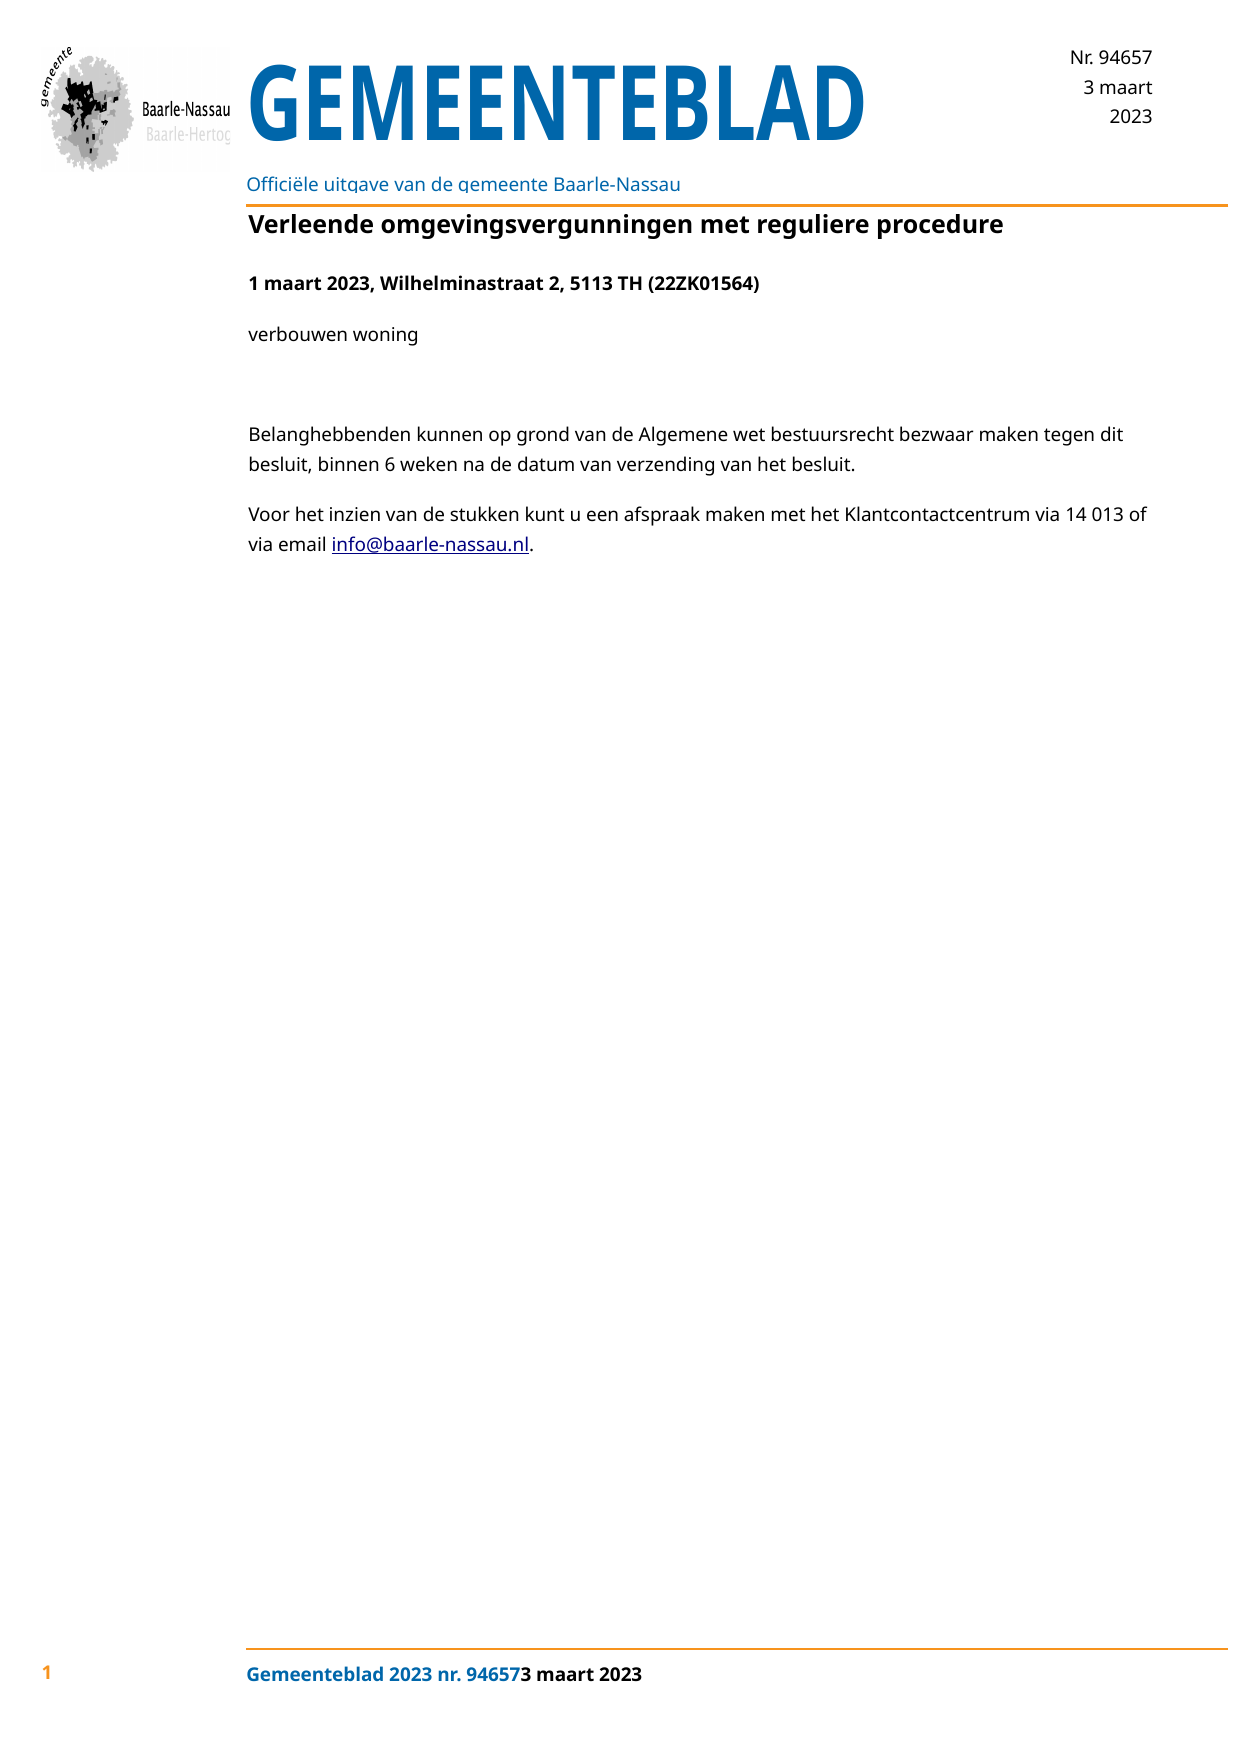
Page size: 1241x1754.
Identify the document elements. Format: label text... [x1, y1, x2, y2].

text Belanghebbenden kunnen op grond van de Algemene wet bestuursrecht bezwaar maken tegen dit besluit, binnen 6 weken na de datum van verzending van het besluit. [248, 422, 1152, 477]
text 1 maart 2023, Wilhelminastraat 2, 5113 TH (22ZK01564) [248, 270, 1152, 296]
text Verleende omgevingsvergunningen met reguliere procedure [248, 207, 1152, 241]
text verbouwen woning [248, 321, 1152, 346]
text Voor het inzien van de stukken kunt u een afspraak maken met het Klantcontactcentrum via 14 013 of via email info@baarle-nassau.nl. [248, 502, 1152, 557]
picture [41, 47, 231, 172]
